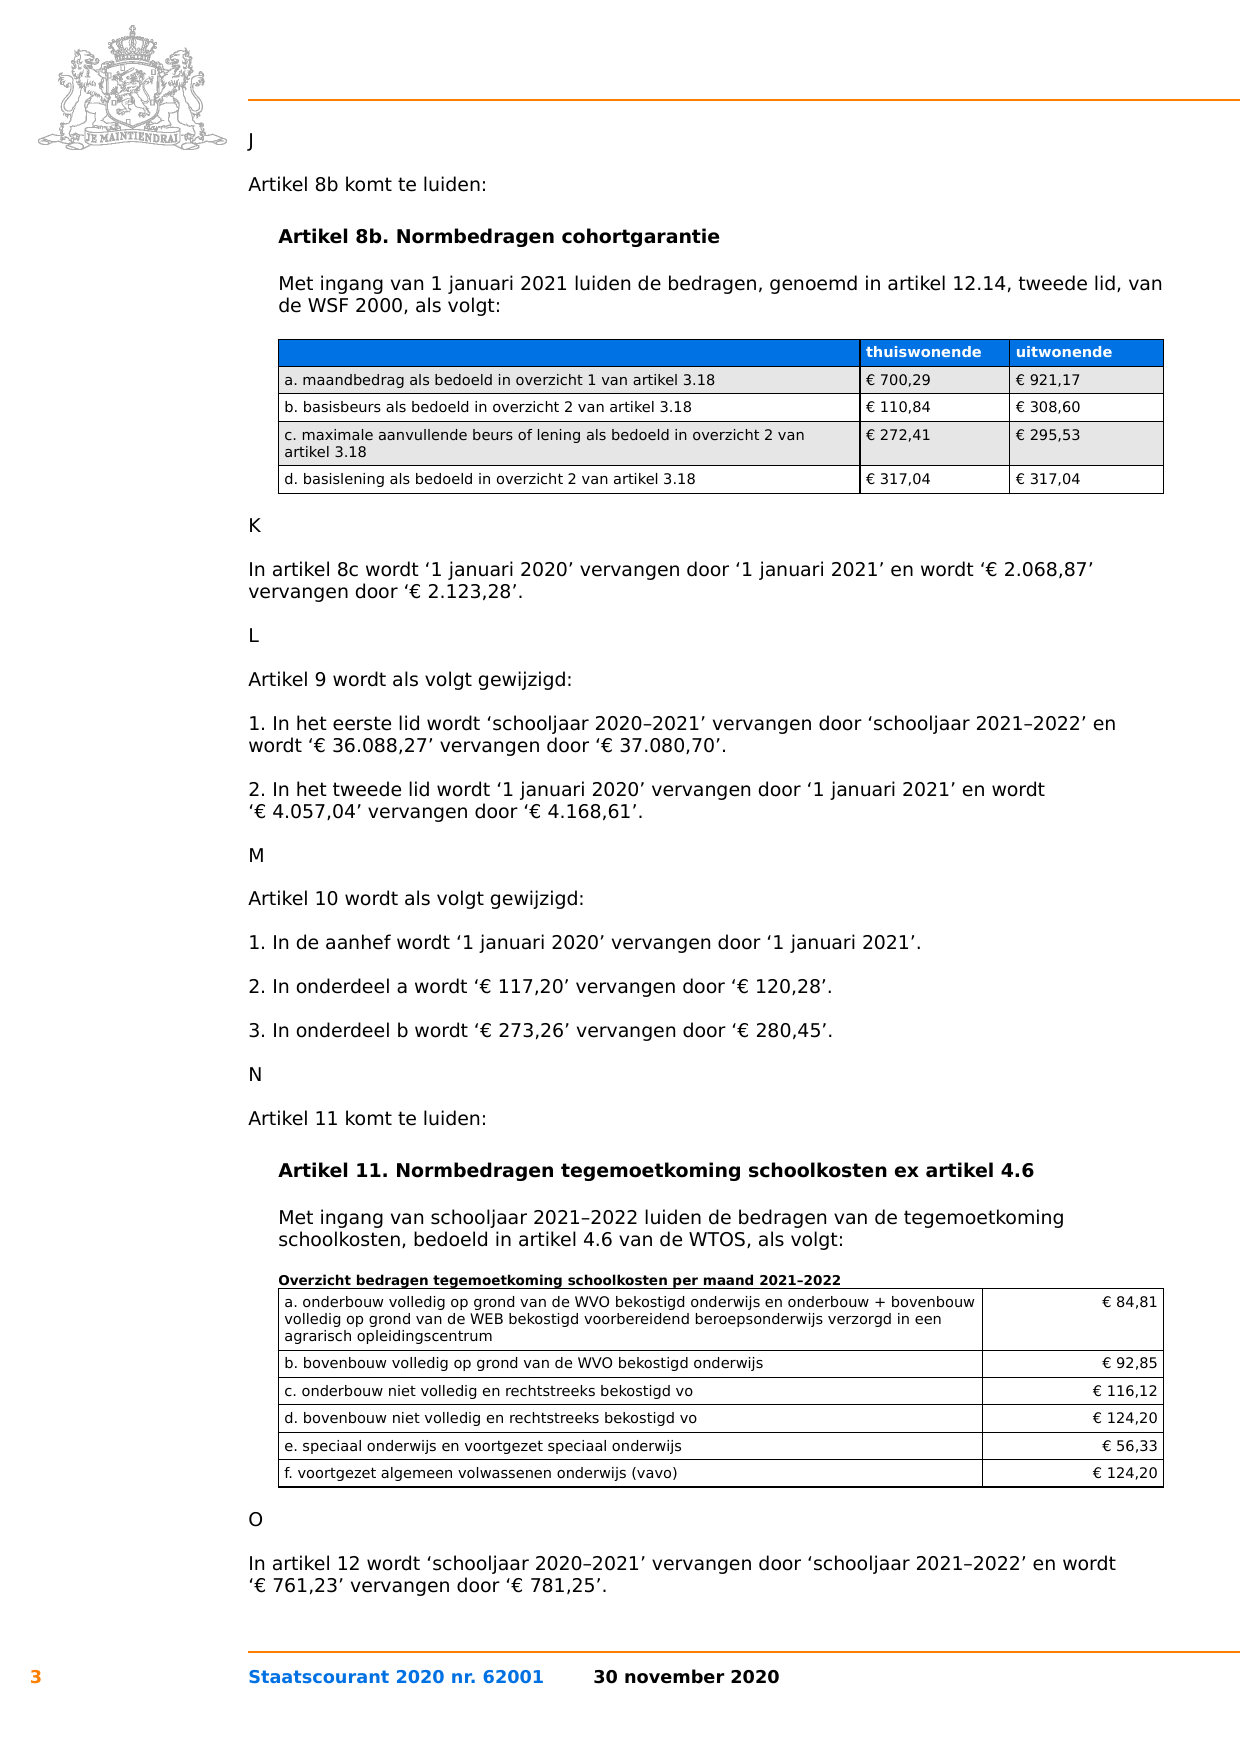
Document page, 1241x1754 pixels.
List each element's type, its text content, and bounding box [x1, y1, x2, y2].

text Met ingang van 1 januari 2021 luiden de bedragen, genoemd in artikel 12.14, tweede lid, van de WSF 2000, als volgt: [278, 273, 1163, 317]
table_cell € 308,60 [1010, 394, 1163, 421]
text N [248, 1064, 1163, 1086]
table_cell d. basislening als bedoeld in overzicht 2 van artikel 3.18 [279, 466, 859, 492]
picture [38, 25, 227, 150]
table_cell e. speciaal onderwijs en voortgezet speciaal onderwijs [279, 1433, 982, 1459]
table_cell a. onderbouw volledig op grond van de WVO bekostigd onderwijs en onderbouw + bovenbouw volledig op grond van de WEB bekostigd voorbereidend beroepsonderwijs verzorgd in een agrarisch opleidingscentrum [279, 1289, 982, 1349]
text Met ingang van schooljaar 2021–2022 luiden de bedragen van de tegemoetkoming schoolkosten, bedoeld in artikel 4.6 van de WTOS, als volgt: [278, 1207, 1163, 1251]
text M [248, 844, 1163, 866]
table_cell € 116,12 [983, 1378, 1163, 1404]
table_cell € 124,20 [983, 1405, 1163, 1432]
text In artikel 8c wordt ‘1 januari 2020’ vervangen door ‘1 januari 2021’ en wordt ‘€ 2.068,87’ vervangen door ‘€ 2.123,28’. [248, 559, 1163, 603]
table_cell c. onderbouw niet volledig en rechtstreeks bekostigd vo [279, 1378, 982, 1404]
text Artikel 8b komt te luiden: [248, 174, 1163, 196]
text J [248, 130, 1163, 152]
table_cell d. bovenbouw niet volledig en rechtstreeks bekostigd vo [279, 1405, 982, 1432]
table_cell € 272,41 [861, 422, 1009, 465]
table_cell € 295,53 [1010, 422, 1163, 465]
text Artikel 9 wordt als volgt gewijzigd: [248, 669, 1163, 691]
text 2. In het tweede lid wordt ‘1 januari 2020’ vervangen door ‘1 januari 2021’ en wordt ‘€ 4.057,04’ vervangen door ‘€ 4.168,61’. [248, 779, 1163, 823]
table_cell b. bovenbouw volledig op grond van de WVO bekostigd onderwijs [279, 1351, 982, 1377]
table_cell € 92,85 [983, 1351, 1163, 1377]
subtitle Artikel 8b. Normbedragen cohortgarantie [278, 226, 1163, 248]
table_cell € 56,33 [983, 1433, 1163, 1459]
text In artikel 12 wordt ‘schooljaar 2020–2021’ vervangen door ‘schooljaar 2021–2022’ en wordt ‘€ 761,23’ vervangen door ‘€ 781,25’. [248, 1553, 1163, 1597]
table_cell € 921,17 [1010, 367, 1163, 393]
text 1. In het eerste lid wordt ‘schooljaar 2020–2021’ vervangen door ‘schooljaar 2021–2022’ en wordt ‘€ 36.088,27’ vervangen door ‘€ 37.080,70’. [248, 713, 1163, 757]
table_header uitwonende [1010, 340, 1163, 366]
table_cell c. maximale aanvullende beurs of lening als bedoeld in overzicht 2 van artikel 3.18 [279, 422, 859, 465]
subtitle Artikel 11. Normbedragen tegemoetkoming schoolkosten ex artikel 4.6 [278, 1159, 1163, 1182]
table_cell f. voortgezet algemeen volwassenen onderwijs (vavo) [279, 1460, 982, 1486]
table_cell € 84,81 [983, 1289, 1163, 1349]
table_header Overzicht bedragen tegemoetkoming schoolkosten per maand 2021–2022 [278, 1273, 1163, 1288]
table_cell € 700,29 [861, 367, 1009, 393]
text K [248, 515, 1163, 537]
table_cell € 124,20 [983, 1460, 1163, 1486]
table_cell € 110,84 [861, 394, 1009, 421]
text 3. In onderdeel b wordt ‘€ 273,26’ vervangen door ‘€ 280,45’. [248, 1020, 1163, 1042]
text Artikel 10 wordt als volgt gewijzigd: [248, 888, 1163, 910]
text 2. In onderdeel a wordt ‘€ 117,20’ vervangen door ‘€ 120,28’. [248, 976, 1163, 998]
table_cell € 317,04 [1010, 466, 1163, 492]
table_cell b. basisbeurs als bedoeld in overzicht 2 van artikel 3.18 [279, 394, 859, 421]
table_header thuiswonende [861, 340, 1009, 366]
text Artikel 11 komt te luiden: [248, 1108, 1163, 1129]
text L [248, 625, 1163, 647]
table_header [279, 340, 859, 366]
table_cell € 317,04 [861, 466, 1009, 492]
text O [248, 1509, 1163, 1531]
text 1. In de aanhef wordt ‘1 januari 2020’ vervangen door ‘1 januari 2021’. [248, 932, 1163, 954]
table_cell a. maandbedrag als bedoeld in overzicht 1 van artikel 3.18 [279, 367, 859, 393]
